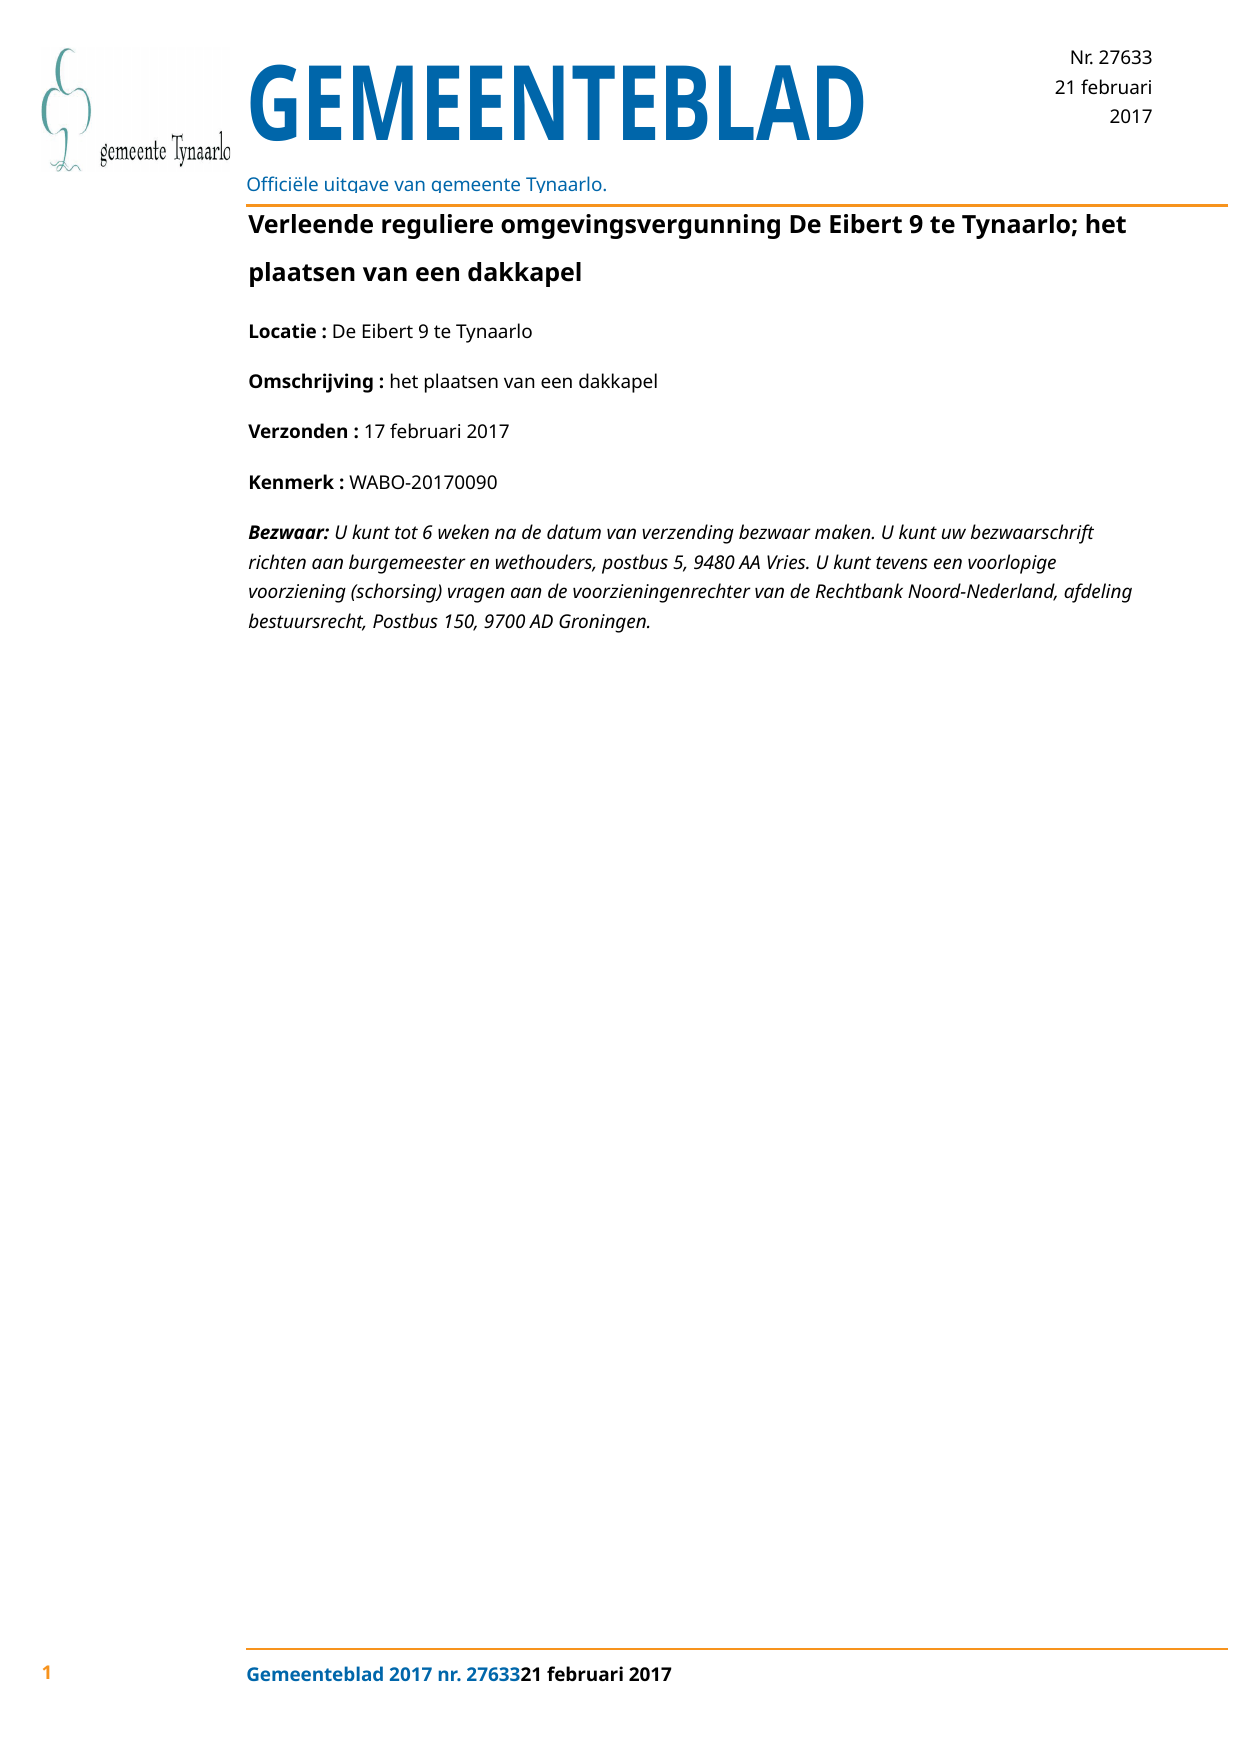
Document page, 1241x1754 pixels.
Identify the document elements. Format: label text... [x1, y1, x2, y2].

text Locatie : De Eibert 9 te Tynaarlo [248, 318, 1152, 344]
text Verleende reguliere omgevingsvergunning De Eibert 9 te Tynaarlo; het plaatsen van een dakkapel [248, 207, 1152, 288]
text Verzonden : 17 februari 2017 [248, 419, 1152, 444]
text Omschrijving : het plaatsen van een dakkapel [248, 368, 1152, 394]
picture [41, 47, 231, 172]
text Bezwaar: U kunt tot 6 weken na de datum van verzending bezwaar maken. U kunt uw bezwaarschrift richten aan burgemeester en wethouders, postbus 5, 9480 AA Vries. U kunt tevens een voorlopige voorziening (schorsing) vragen aan de voorzieningenrechter van de Rechtbank Noord-Nederland, afdeling bestuursrecht, Postbus 150, 9700 AD Groningen. [248, 519, 1152, 634]
text Kenmerk : WABO-20170090 [248, 469, 1152, 495]
